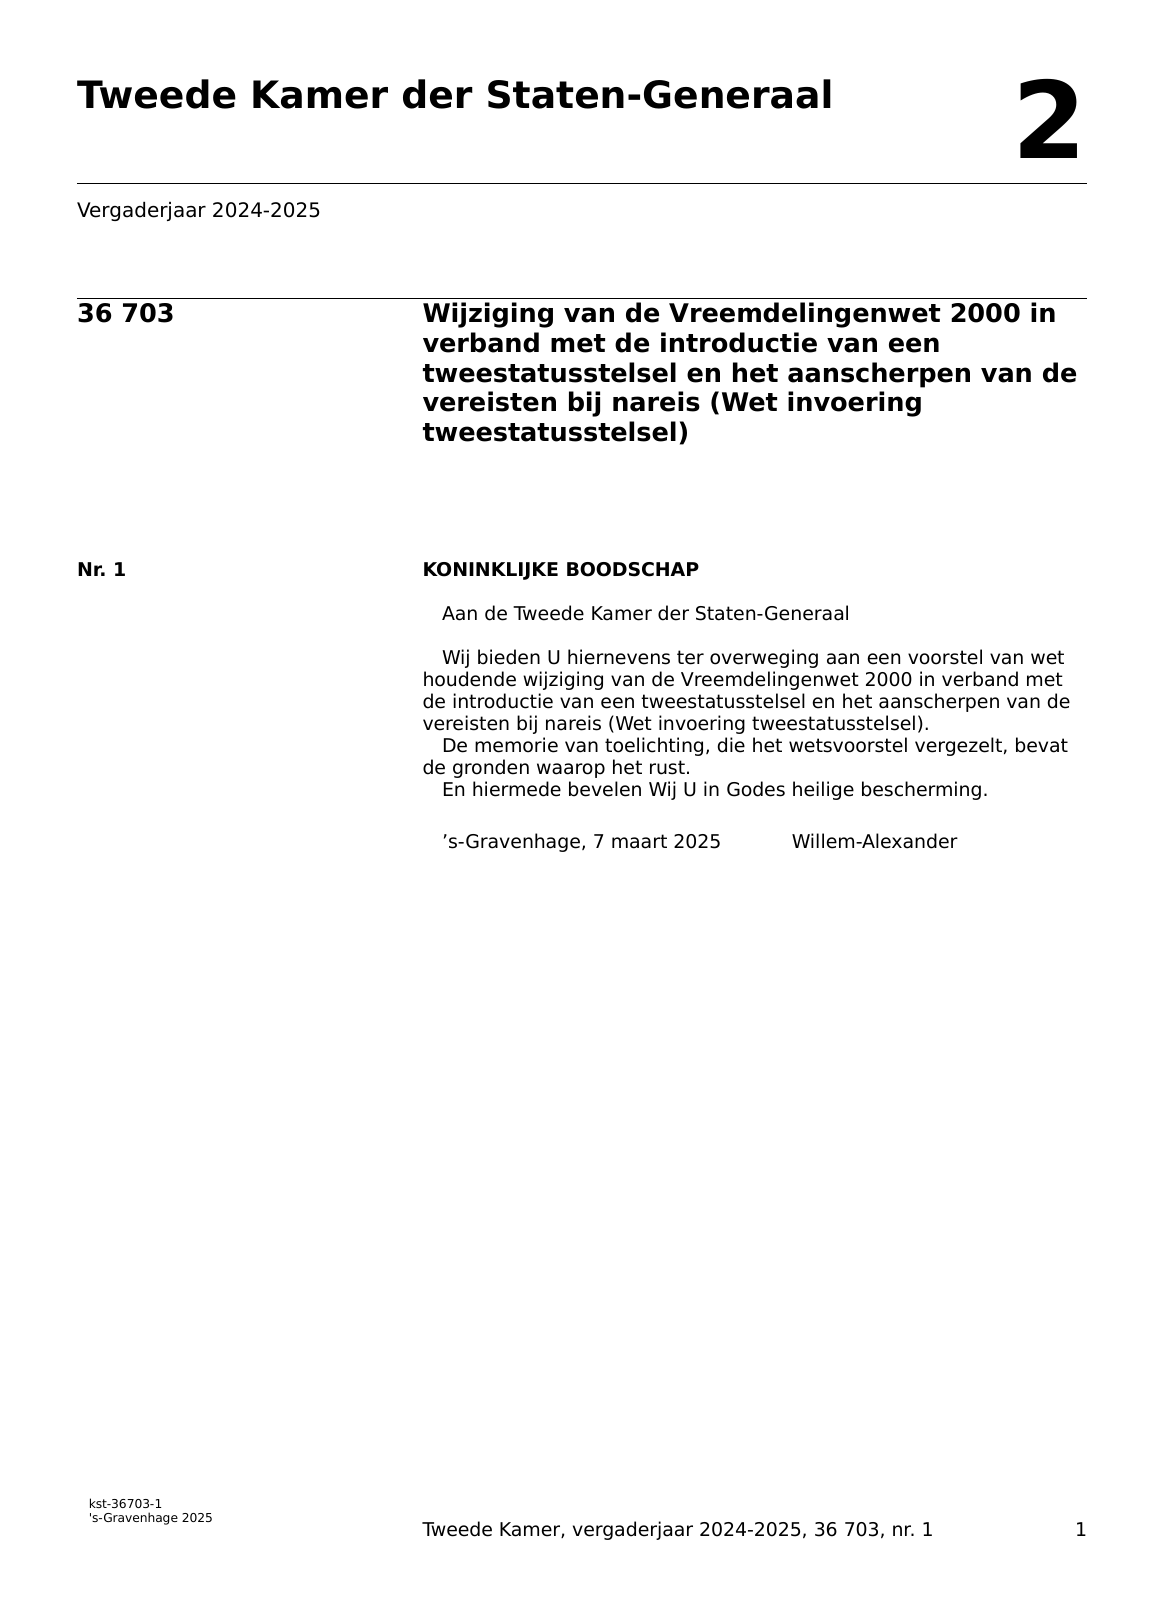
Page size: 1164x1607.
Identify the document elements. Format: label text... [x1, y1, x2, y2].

text 's-Gravenhage 2025 [88, 1511, 323, 1525]
table_header 2 [886, 59, 1087, 183]
text Wij bieden U hiernevens ter overweging aan een voorstel van wet houdende wijziging van de Vreemdelingenwet 2000 in verband met de introductie van een tweestatusstelsel en het aanscherpen van de vereisten bij nareis (Wet invoering tweestatusstelsel). [422, 647, 1087, 735]
text kst-36703-1 [88, 1497, 323, 1511]
text Aan de Tweede Kamer der Staten-Generaal [422, 603, 1087, 624]
text En hiermede bevelen Wij U in Godes heilige bescherming. [422, 779, 1087, 801]
text De memorie van toelichting, die het wetsvoorstel vergezelt, bevat de gronden waarop het rust. [422, 735, 1087, 779]
subtitle 36 703 Wijziging van de Vreemdelingenwet 2000 in verband met de introductie van een tweestatusstelsel en het aanscherpen van de vereisten bij nareis (Wet invoering tweestatusstelsel) [77, 299, 1087, 447]
text ’s-Gravenhage, 7 maart 2025 Willem-Alexander [422, 831, 1087, 853]
table_header Tweede Kamer der Staten-Generaal [77, 59, 886, 183]
table_cell Vergaderjaar 2024-2025 [77, 184, 1087, 298]
subtitle Nr. 1 KONINKLIJKE BOODSCHAP [77, 558, 1087, 580]
